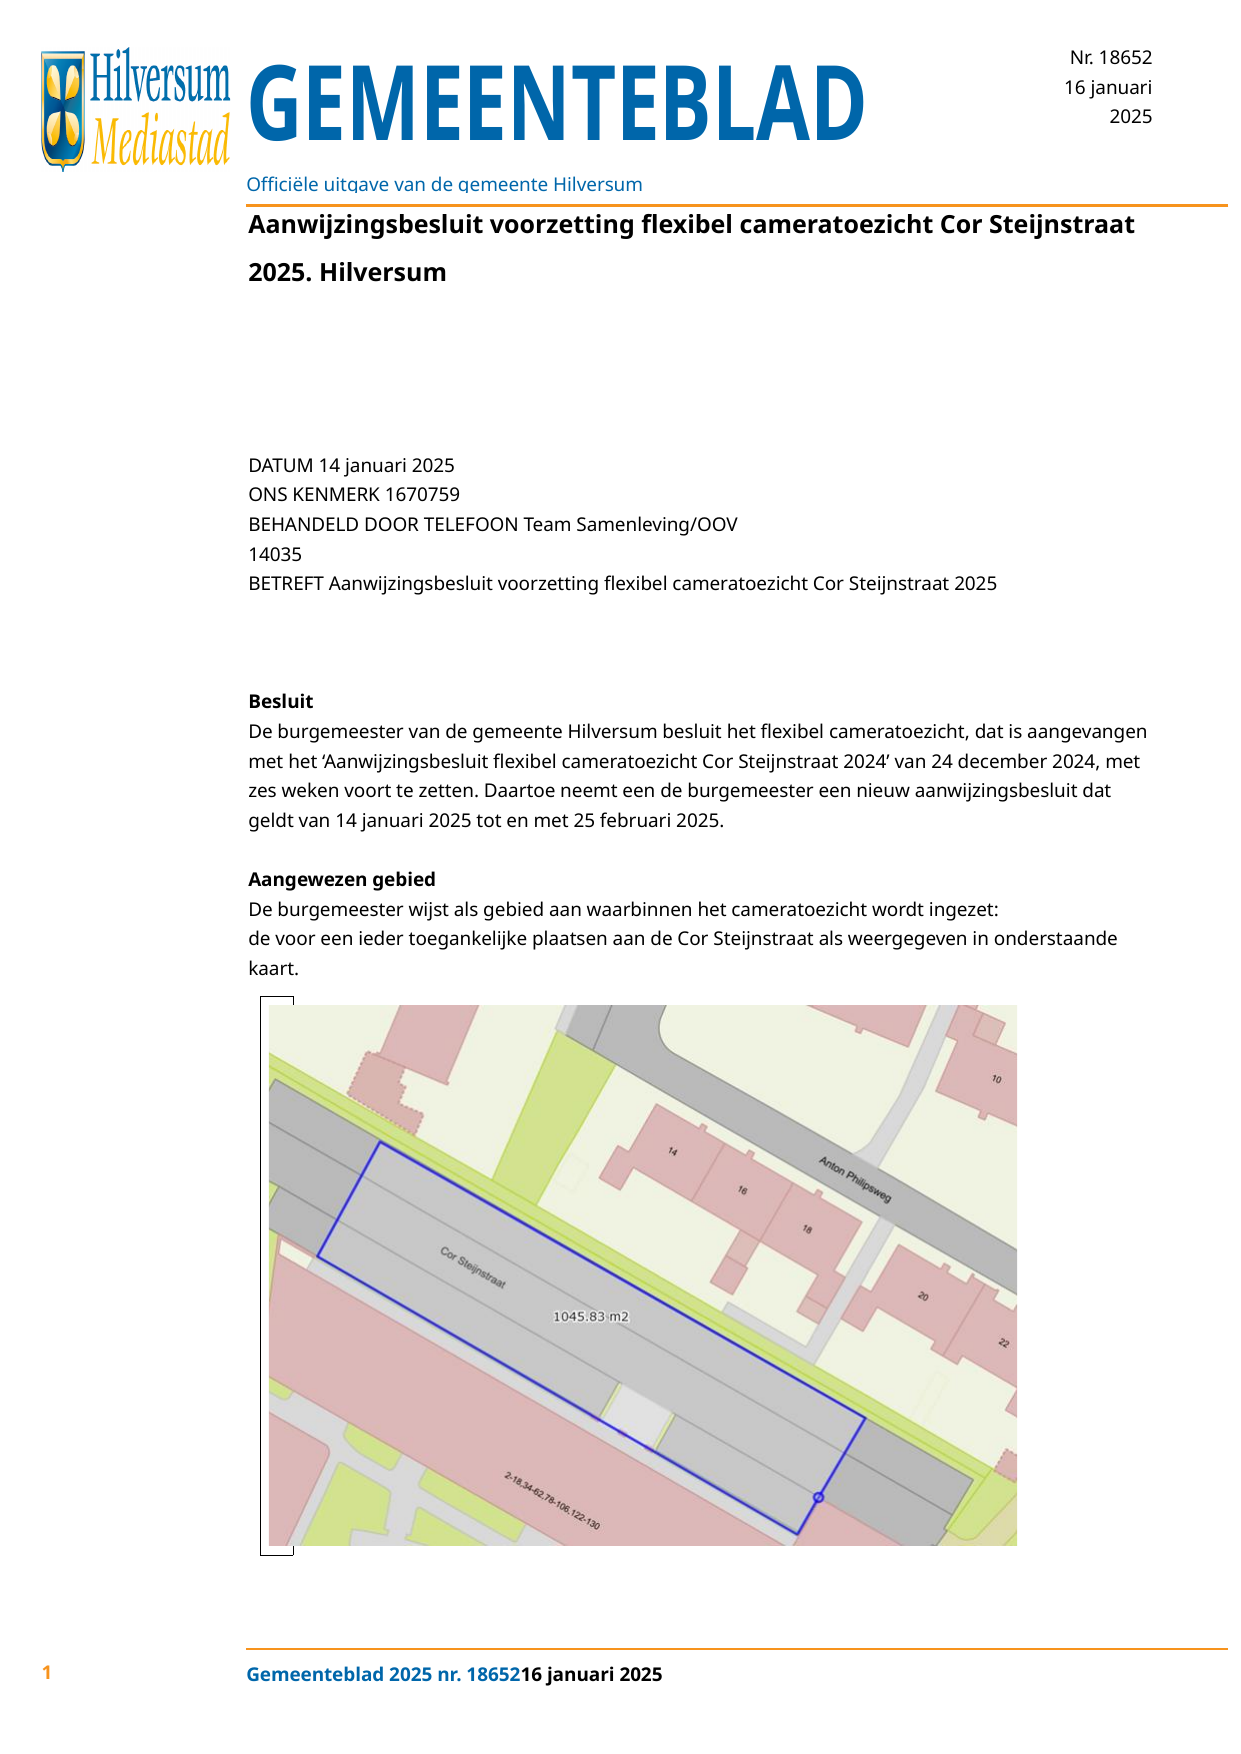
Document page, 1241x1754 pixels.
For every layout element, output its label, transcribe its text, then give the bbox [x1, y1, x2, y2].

text De burgemeester wijst als gebied aan waarbinnen het cameratoezicht wordt ingezet: [248, 896, 1152, 922]
text Aangewezen gebied [248, 866, 1152, 892]
text BEHANDELD DOOR TELEFOON Team Samenleving/OOV [248, 511, 1152, 537]
text de voor een ieder toegankelijke plaatsen aan de Cor Steijnstraat als weergegeven in onderstaande kaart. [248, 925, 1152, 981]
text DATUM 14 januari 2025 [248, 452, 1152, 478]
text De burgemeester van de gemeente Hilversum besluit het flexibel cameratoezicht, dat is aangevangen met het ‘Aanwijzingsbesluit flexibel cameratoezicht Cor Steijnstraat 2024’ van 24 december 2024, met zes weken voort te zetten. Daartoe neemt een de burgemeester een nieuw aanwijzingsbesluit dat geldt van 14 januari 2025 tot en met 25 februari 2025. [248, 718, 1152, 833]
text ONS KENMERK 1670759 [248, 482, 1152, 507]
picture [268, 1005, 1018, 1546]
text BETREFT Aanwijzingsbesluit voorzetting flexibel cameratoezicht Cor Steijnstraat 2025 [248, 570, 1152, 596]
text Aanwijzingsbesluit voorzetting flexibel cameratoezicht Cor Steijnstraat 2025. Hilversum [248, 207, 1152, 288]
text Besluit [248, 689, 1152, 714]
picture [41, 47, 231, 172]
text 14035 [248, 541, 1152, 567]
